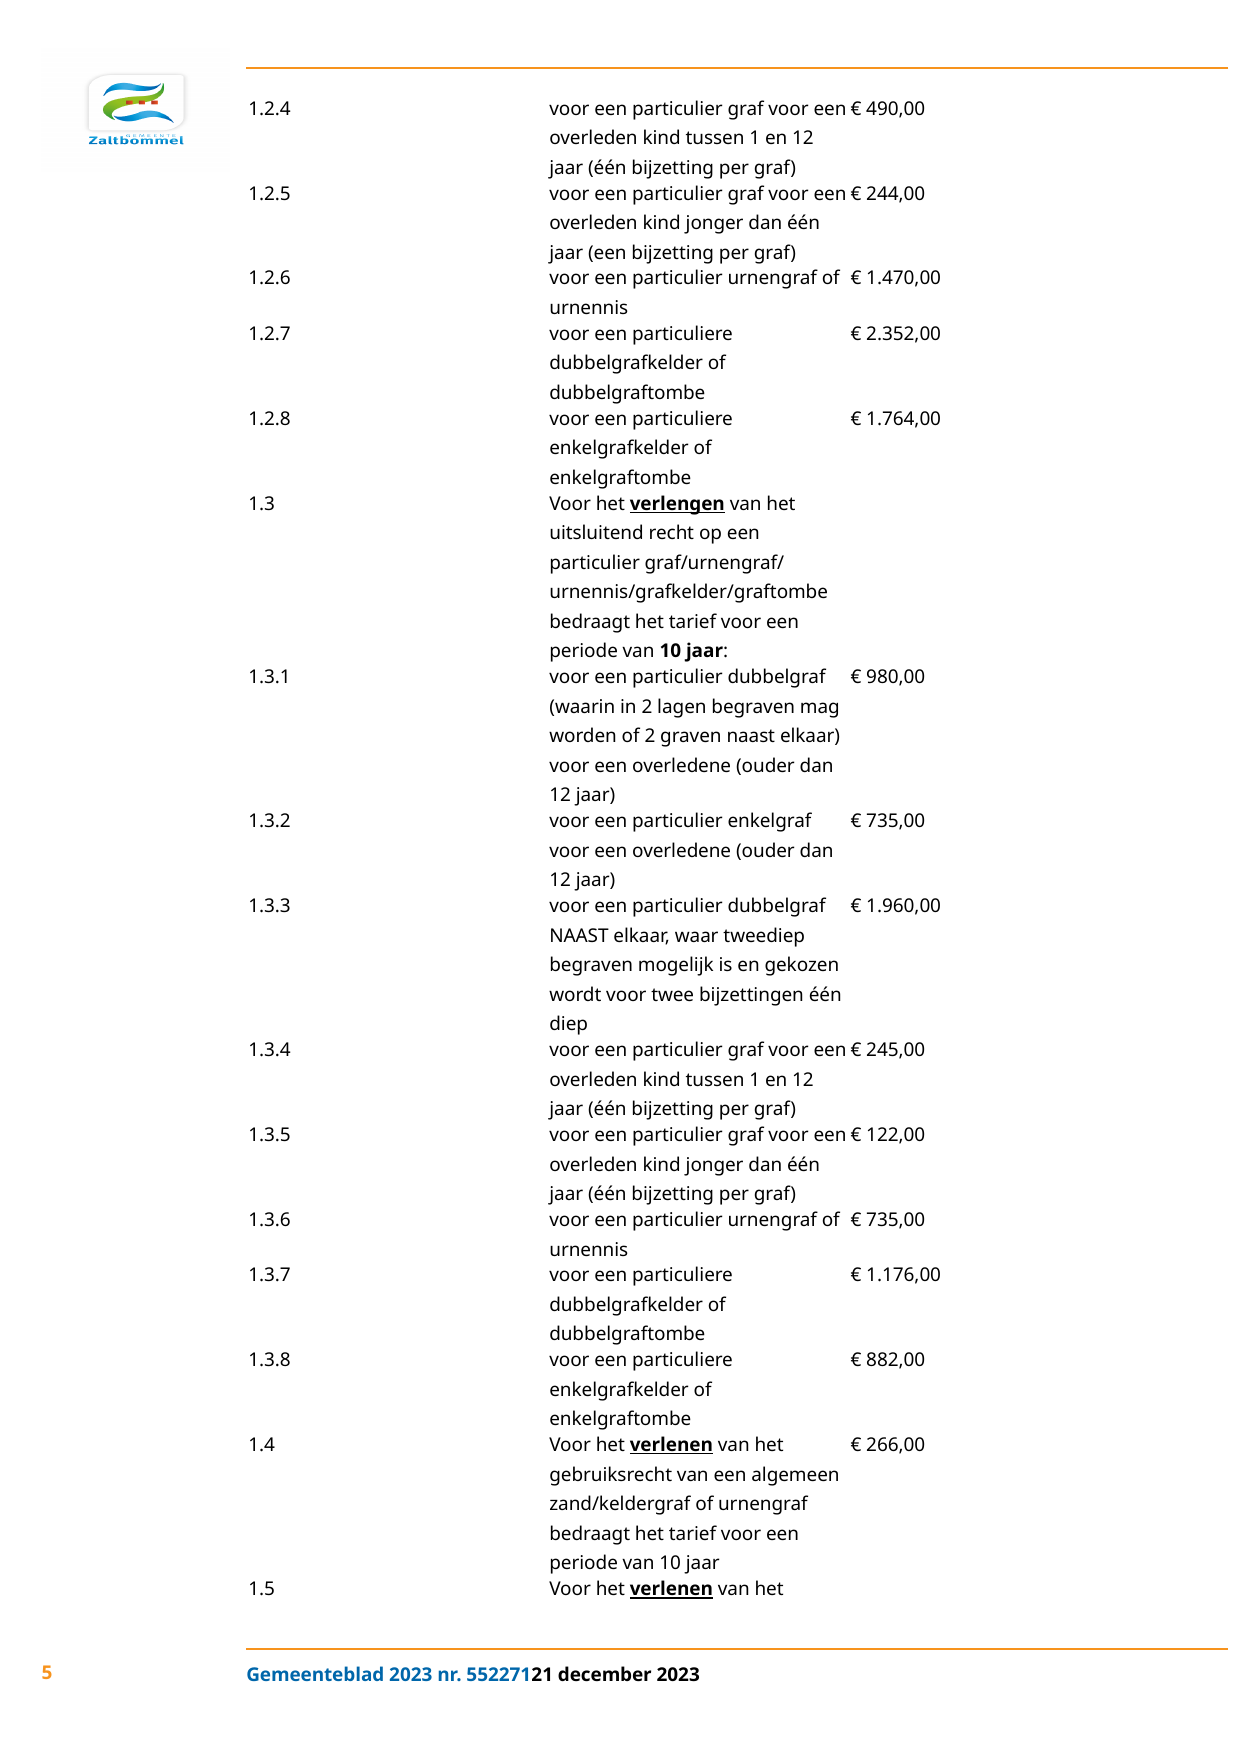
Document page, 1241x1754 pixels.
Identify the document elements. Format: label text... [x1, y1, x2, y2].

table_cell voor een particulier urnengraf of urnennis [549, 265, 850, 320]
table_cell Voor het verlenen van het gebruiksrecht van een algemeen zand/keldergraf of urnengraf bedraagt het tarief voor een periode van 10 jaar [549, 1431, 850, 1575]
table_cell 1.5 [248, 1575, 549, 1601]
table_cell 1.3.5 [248, 1121, 549, 1206]
table_cell 1.3.1 [248, 663, 549, 807]
table_cell Voor het verlenen van het [549, 1575, 850, 1601]
table_cell € 735,00 [850, 1206, 1152, 1261]
table_cell [850, 1575, 1152, 1601]
table_cell 1.3.6 [248, 1206, 549, 1261]
table_cell voor een particuliere dubbelgrafkelder of dubbelgraftombe [549, 1261, 850, 1346]
picture [41, 47, 231, 172]
table_cell voor een particulier graf voor een overleden kind tussen 1 en 12 jaar (één bijzetting per graf) [549, 1036, 850, 1121]
table_cell € 1.176,00 [850, 1261, 1152, 1346]
table_cell 1.3.2 [248, 808, 549, 892]
table_cell voor een particulier dubbelgraf (waarin in 2 lagen begraven mag worden of 2 graven naast elkaar) voor een overledene (ouder dan 12 jaar) [549, 663, 850, 807]
table_cell 1.3.7 [248, 1261, 549, 1346]
table_cell 1.2.6 [248, 265, 549, 320]
table_cell voor een particulier dubbelgraf NAAST elkaar, waar tweediep begraven mogelijk is en gekozen wordt voor twee bijzettingen één diep [549, 892, 850, 1036]
table_cell € 2.352,00 [850, 320, 1152, 405]
table_cell voor een particuliere enkelgrafkelder of enkelgraftombe [549, 1346, 850, 1431]
table_cell 1.2.5 [248, 180, 549, 264]
table_cell 1.4 [248, 1431, 549, 1575]
table_cell 1.3 [248, 490, 549, 663]
table_cell € 980,00 [850, 663, 1152, 807]
table_cell voor een particulier enkelgraf voor een overledene (ouder dan 12 jaar) [549, 808, 850, 892]
table_cell 1.3.8 [248, 1346, 549, 1431]
table_cell voor een particulier graf voor een overleden kind tussen 1 en 12 jaar (één bijzetting per graf) [549, 95, 850, 180]
table_cell € 1.960,00 [850, 892, 1152, 1036]
table_cell 1.3.4 [248, 1036, 549, 1121]
table_cell 1.3.3 [248, 892, 549, 1036]
table_cell voor een particuliere dubbelgrafkelder of dubbelgraftombe [549, 320, 850, 405]
table_cell € 244,00 [850, 180, 1152, 264]
table_cell € 1.470,00 [850, 265, 1152, 320]
table_cell € 266,00 [850, 1431, 1152, 1575]
table_cell 1.2.8 [248, 405, 549, 490]
table_cell € 245,00 [850, 1036, 1152, 1121]
table_cell voor een particulier graf voor een overleden kind jonger dan één jaar (een bijzetting per graf) [549, 180, 850, 264]
table_cell voor een particulier urnengraf of urnennis [549, 1206, 850, 1261]
table_cell € 490,00 [850, 95, 1152, 180]
table_cell € 1.764,00 [850, 405, 1152, 490]
table_cell voor een particuliere enkelgrafkelder of enkelgraftombe [549, 405, 850, 490]
table_cell 1.2.4 [248, 95, 549, 180]
table_cell € 122,00 [850, 1121, 1152, 1206]
table_cell [850, 490, 1152, 663]
table_cell € 735,00 [850, 808, 1152, 892]
table_cell 1.2.7 [248, 320, 549, 405]
table_cell voor een particulier graf voor een overleden kind jonger dan één jaar (één bijzetting per graf) [549, 1121, 850, 1206]
table_cell € 882,00 [850, 1346, 1152, 1431]
table_cell Voor het verlengen van het uitsluitend recht op een particulier graf/urnengraf/ urnennis/grafkelder/graftombe bedraagt het tarief voor een periode van 10 jaar: [549, 490, 850, 663]
